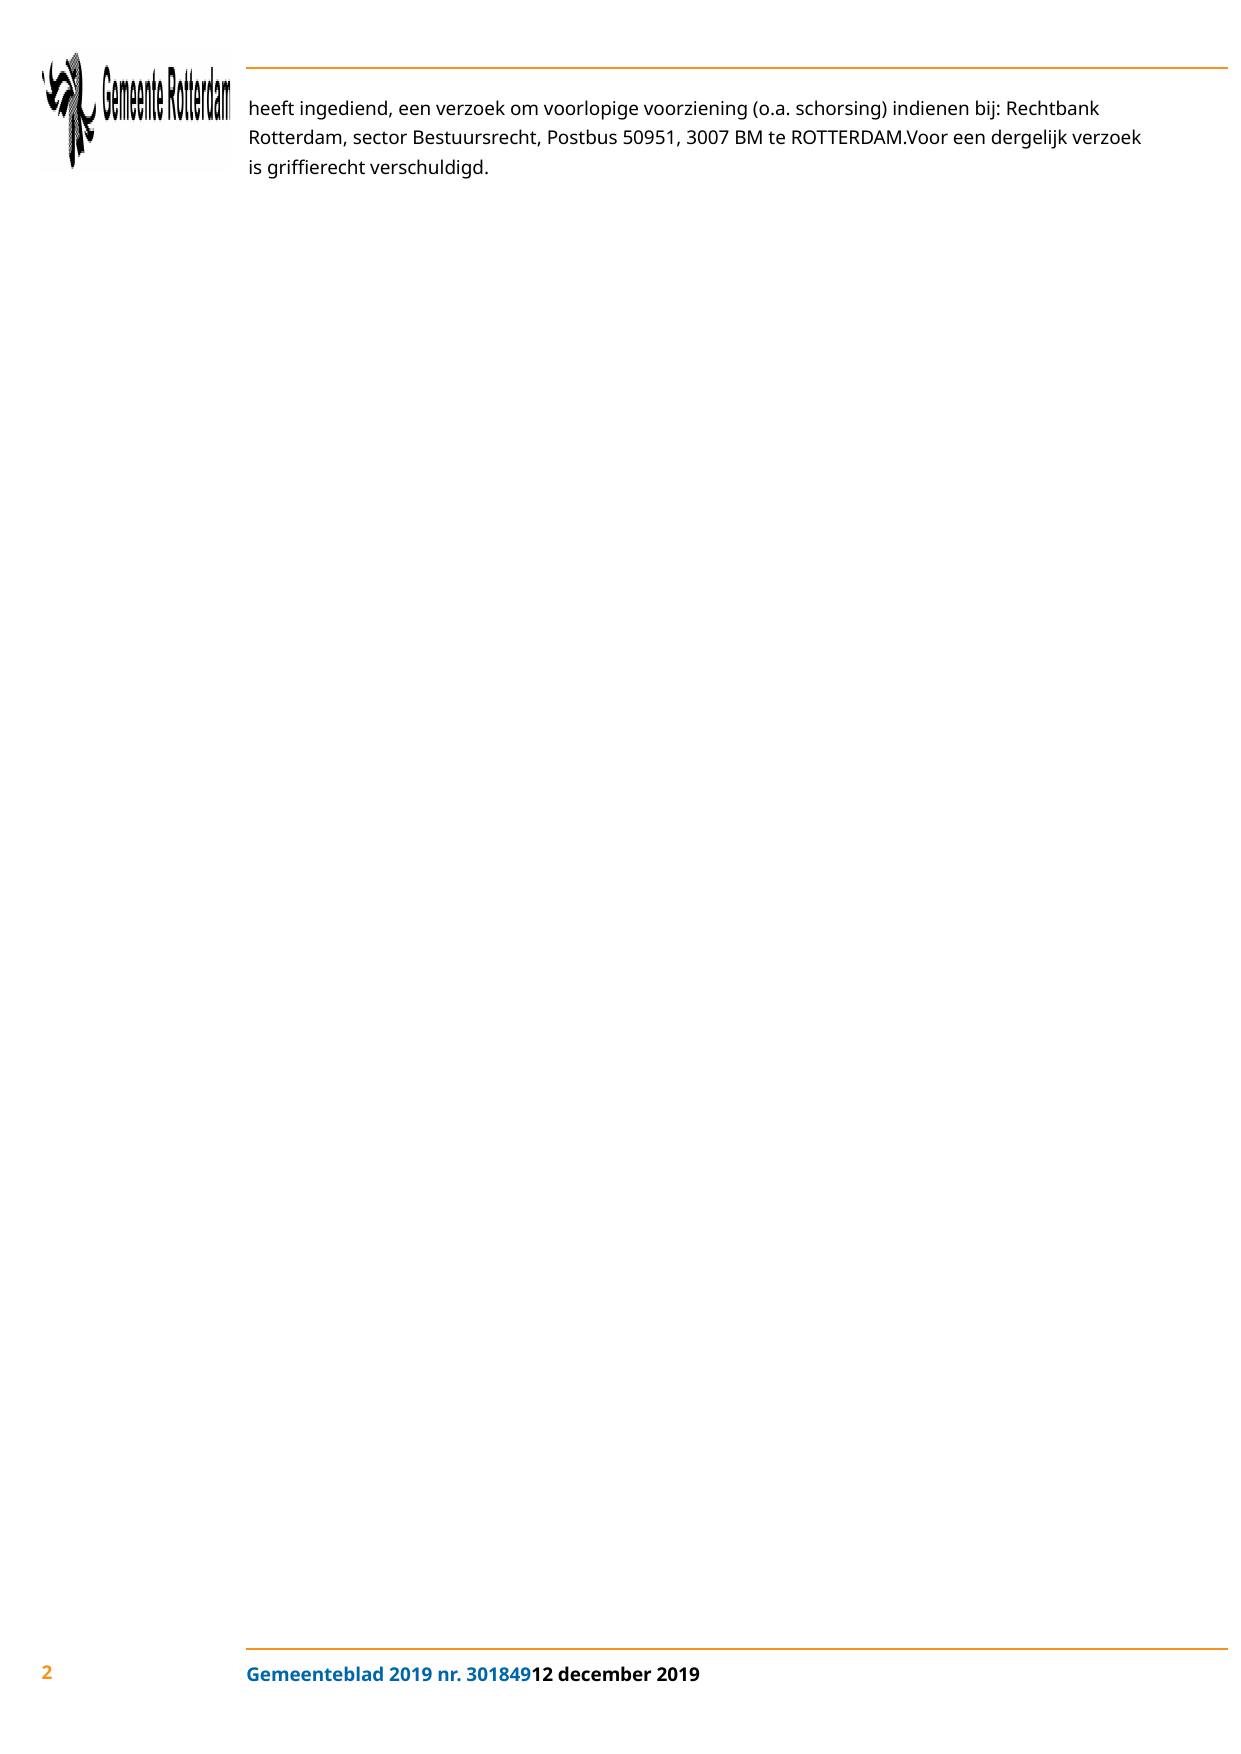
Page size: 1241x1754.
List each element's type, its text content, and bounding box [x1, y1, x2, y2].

text heeft ingediend, een verzoek om voorlopige voorziening (o.a. schorsing) indienen bij: Rechtbank Rotterdam, sector Bestuursrecht, Postbus 50951, 3007 BM te ROTTERDAM.Voor een dergelijk verzoek is griffierecht verschuldigd. [248, 95, 1152, 180]
picture [41, 47, 231, 172]
